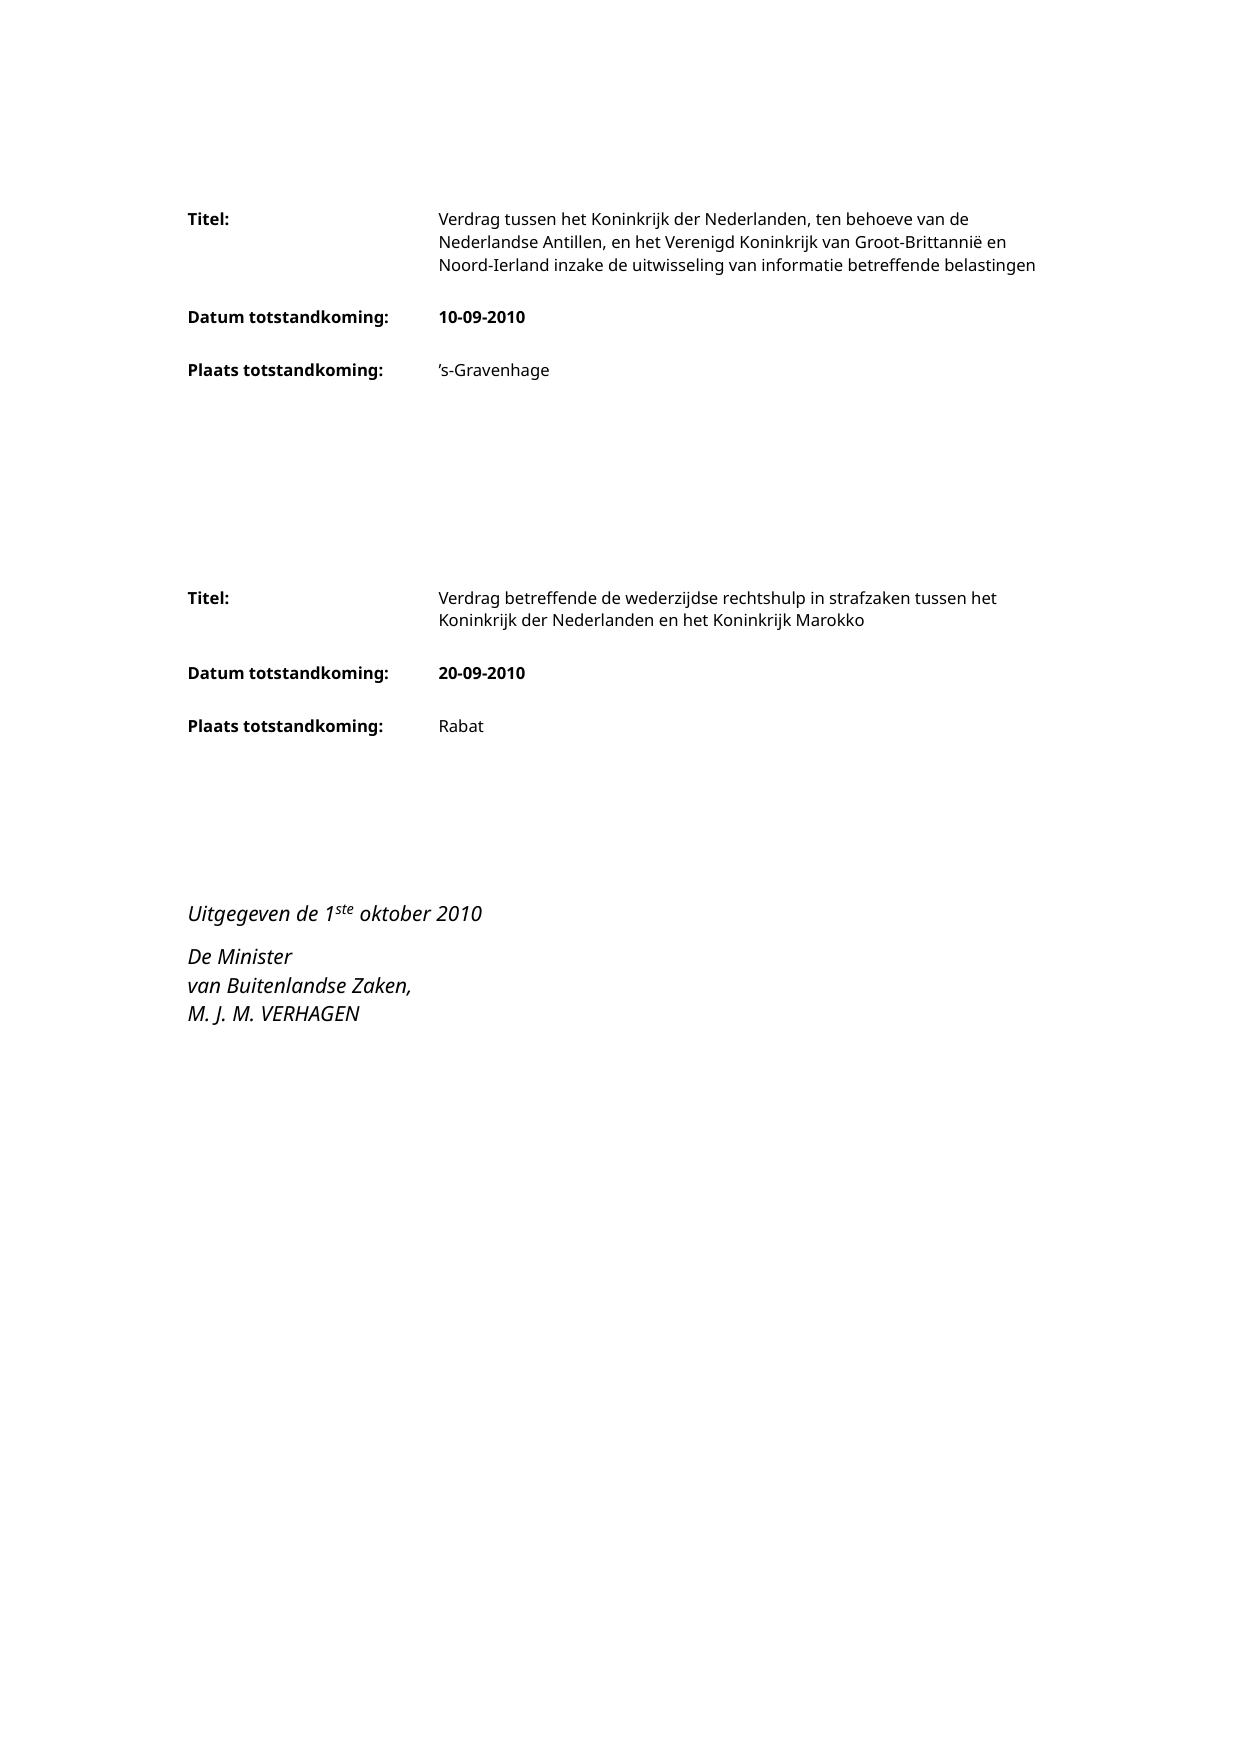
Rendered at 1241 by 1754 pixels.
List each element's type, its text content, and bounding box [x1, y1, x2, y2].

text De Minister [187, 942, 1053, 971]
table_cell Datum totstandkoming: [188, 662, 438, 714]
table_cell Rabat [438, 714, 1053, 767]
table_cell Plaats totstandkoming: [188, 714, 438, 767]
table_cell 20-09-2010 [438, 662, 1053, 714]
table_header Titel: [188, 208, 438, 306]
table_cell Plaats totstandkoming: [188, 359, 438, 411]
text Uitgegeven de 1ste oktober 2010 [187, 899, 1053, 927]
table_header Verdrag betreffende de wederzijdse rechtshulp in strafzaken tussen het Koninkrijk der Nederlanden en het Koninkrijk Marokko [438, 586, 1053, 662]
table_header Verdrag tussen het Koninkrijk der Nederlanden, ten behoeve van de Nederlandse Antillen, en het Verenigd Koninkrijk van Groot-Brittannië en Noord-Ierland inzake de uitwisseling van informatie betreffende belastingen [438, 208, 1053, 306]
table_cell ’s-Gravenhage [438, 359, 1053, 411]
table_cell Datum totstandkoming: [188, 306, 438, 359]
text M. J. M. VERHAGEN [187, 999, 1053, 1028]
table_header Titel: [188, 586, 438, 662]
table_cell [188, 767, 1053, 826]
table_cell 10-09-2010 [438, 306, 1053, 359]
text van Buitenlandse Zaken, [187, 971, 1053, 999]
table_cell [188, 411, 1053, 470]
